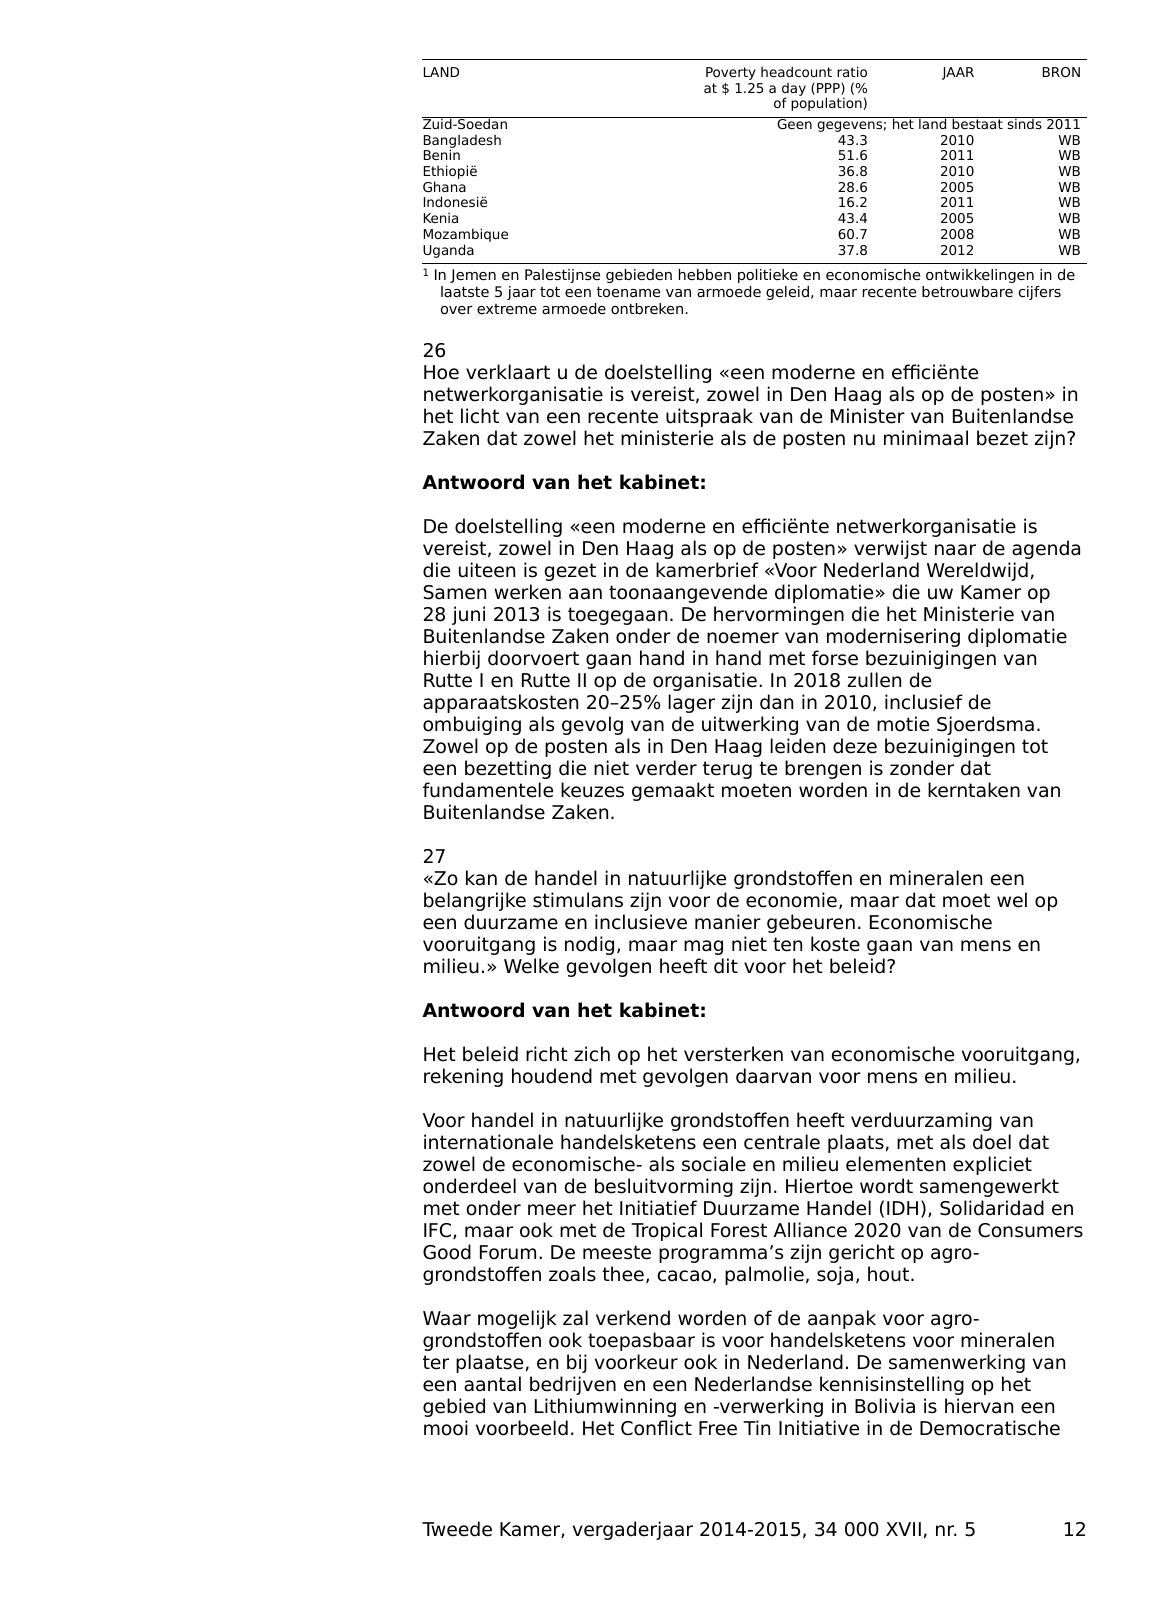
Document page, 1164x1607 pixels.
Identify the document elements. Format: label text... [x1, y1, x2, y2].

table_cell 28.6 [693, 180, 874, 195]
text Hoe verklaart u de doelstelling «een moderne en efficiënte netwerkorganisatie is vereist, zowel in Den Haag als op de posten» in het licht van een recente uitspraak van de Minister van Buitenlandse Zaken dat zowel het ministerie als de posten nu minimaal bezet zijn? [422, 362, 1087, 449]
table_cell Benin [422, 148, 693, 164]
table_cell Kenia [422, 211, 693, 227]
text Het beleid richt zich op het versterken van economische vooruitgang, rekening houdend met gevolgen daarvan voor mens en milieu. [422, 1044, 1087, 1088]
text «Zo kan de handel in natuurlijke grondstoffen en mineralen een belangrijke stimulans zijn voor de economie, maar dat moet wel op een duurzame en inclusieve manier gebeuren. Economische vooruitgang is nodig, maar mag niet ten koste gaan van mens en milieu.» Welke gevolgen heeft dit voor het beleid? [422, 868, 1087, 978]
text 27 [422, 846, 1087, 868]
table_cell 51.6 [693, 148, 874, 164]
table_cell 60.7 [693, 227, 874, 242]
table_cell Geen gegevens; het land bestaat sinds 2011 [693, 118, 1087, 132]
table_cell 43.3 [693, 133, 874, 148]
table_cell 2011 [874, 195, 980, 211]
table_cell 2005 [874, 180, 980, 195]
subtitle Antwoord van het kabinet: [422, 1000, 1087, 1022]
table_cell 1 In Jemen en Palestijnse gebieden hebben politieke en economische ontwikkelingen in de laatste 5 jaar tot een toename van armoede geleid, maar recente betrouwbare cijfers over extreme armoede ontbreken. [422, 264, 1087, 317]
table_cell WB [980, 180, 1087, 195]
table_cell WB [980, 243, 1087, 263]
table_cell WB [980, 195, 1087, 211]
table_cell 2010 [874, 133, 980, 148]
table_cell WB [980, 148, 1087, 164]
table_cell 37.8 [693, 243, 874, 263]
text Waar mogelijk zal verkend worden of de aanpak voor agro-grondstoffen ook toepasbaar is voor handelsketens voor mineralen ter plaatse, en bij voorkeur ook in Nederland. De samenwerking van een aantal bedrijven en een Nederlandse kennisinstelling op het gebied van Lithiumwinning en -verwerking in Bolivia is hiervan een mooi voorbeeld. Het Conflict Free Tin Initiative in de Democratische [422, 1308, 1087, 1440]
table_cell 36.8 [693, 164, 874, 179]
table_cell 2005 [874, 211, 980, 227]
table_cell WB [980, 211, 1087, 227]
table_cell Indonesië [422, 195, 693, 211]
table_cell 16.2 [693, 195, 874, 211]
text De doelstelling «een moderne en efficiënte netwerkorganisatie is vereist, zowel in Den Haag als op de posten» verwijst naar de agenda die uiteen is gezet in de kamerbrief «Voor Nederland Wereldwijd, Samen werken aan toonaangevende diplomatie» die uw Kamer op 28 juni 2013 is toegegaan. De hervormingen die het Ministerie van Buitenlandse Zaken onder de noemer van modernisering diplomatie hierbij doorvoert gaan hand in hand met forse bezuinigingen van Rutte I en Rutte II op de organisatie. In 2018 zullen de apparaatskosten 20–25% lager zijn dan in 2010, inclusief de ombuiging als gevolg van de uitwerking van de motie Sjoerdsma. Zowel op de posten als in Den Haag leiden deze bezuinigingen tot een bezetting die niet verder terug te brengen is zonder dat fundamentele keuzes gemaakt moeten worden in de kerntaken van Buitenlandse Zaken. [422, 516, 1087, 824]
table_header Poverty headcount ratio at $ 1.25 a day (PPP) (% of population) [693, 60, 874, 117]
table_cell Uganda [422, 243, 693, 263]
table_cell WB [980, 133, 1087, 148]
table_cell 2012 [874, 243, 980, 263]
table_cell 43.4 [693, 211, 874, 227]
table_cell Mozambique [422, 227, 693, 242]
table_cell Ghana [422, 180, 693, 195]
table_cell 2008 [874, 227, 980, 242]
table_cell WB [980, 227, 1087, 242]
text 26 [422, 340, 1087, 362]
table_header LAND [422, 60, 693, 117]
table_cell Zuid-Soedan [422, 118, 693, 132]
subtitle Antwoord van het kabinet: [422, 472, 1087, 494]
text Voor handel in natuurlijke grondstoffen heeft verduurzaming van internationale handelsketens een centrale plaats, met als doel dat zowel de economische- als sociale en milieu elementen expliciet onderdeel van de besluitvorming zijn. Hiertoe wordt samengewerkt met onder meer het Initiatief Duurzame Handel (IDH), Solidaridad en IFC, maar ook met de Tropical Forest Alliance 2020 van de Consumers Good Forum. De meeste programma’s zijn gericht op agro-grondstoffen zoals thee, cacao, palmolie, soja, hout. [422, 1110, 1087, 1286]
table_cell Ethiopië [422, 164, 693, 179]
table_cell WB [980, 164, 1087, 179]
table_header BRON [980, 60, 1087, 117]
table_header JAAR [874, 60, 980, 117]
table_cell 2011 [874, 148, 980, 164]
table_cell Bangladesh [422, 133, 693, 148]
table_cell 2010 [874, 164, 980, 179]
